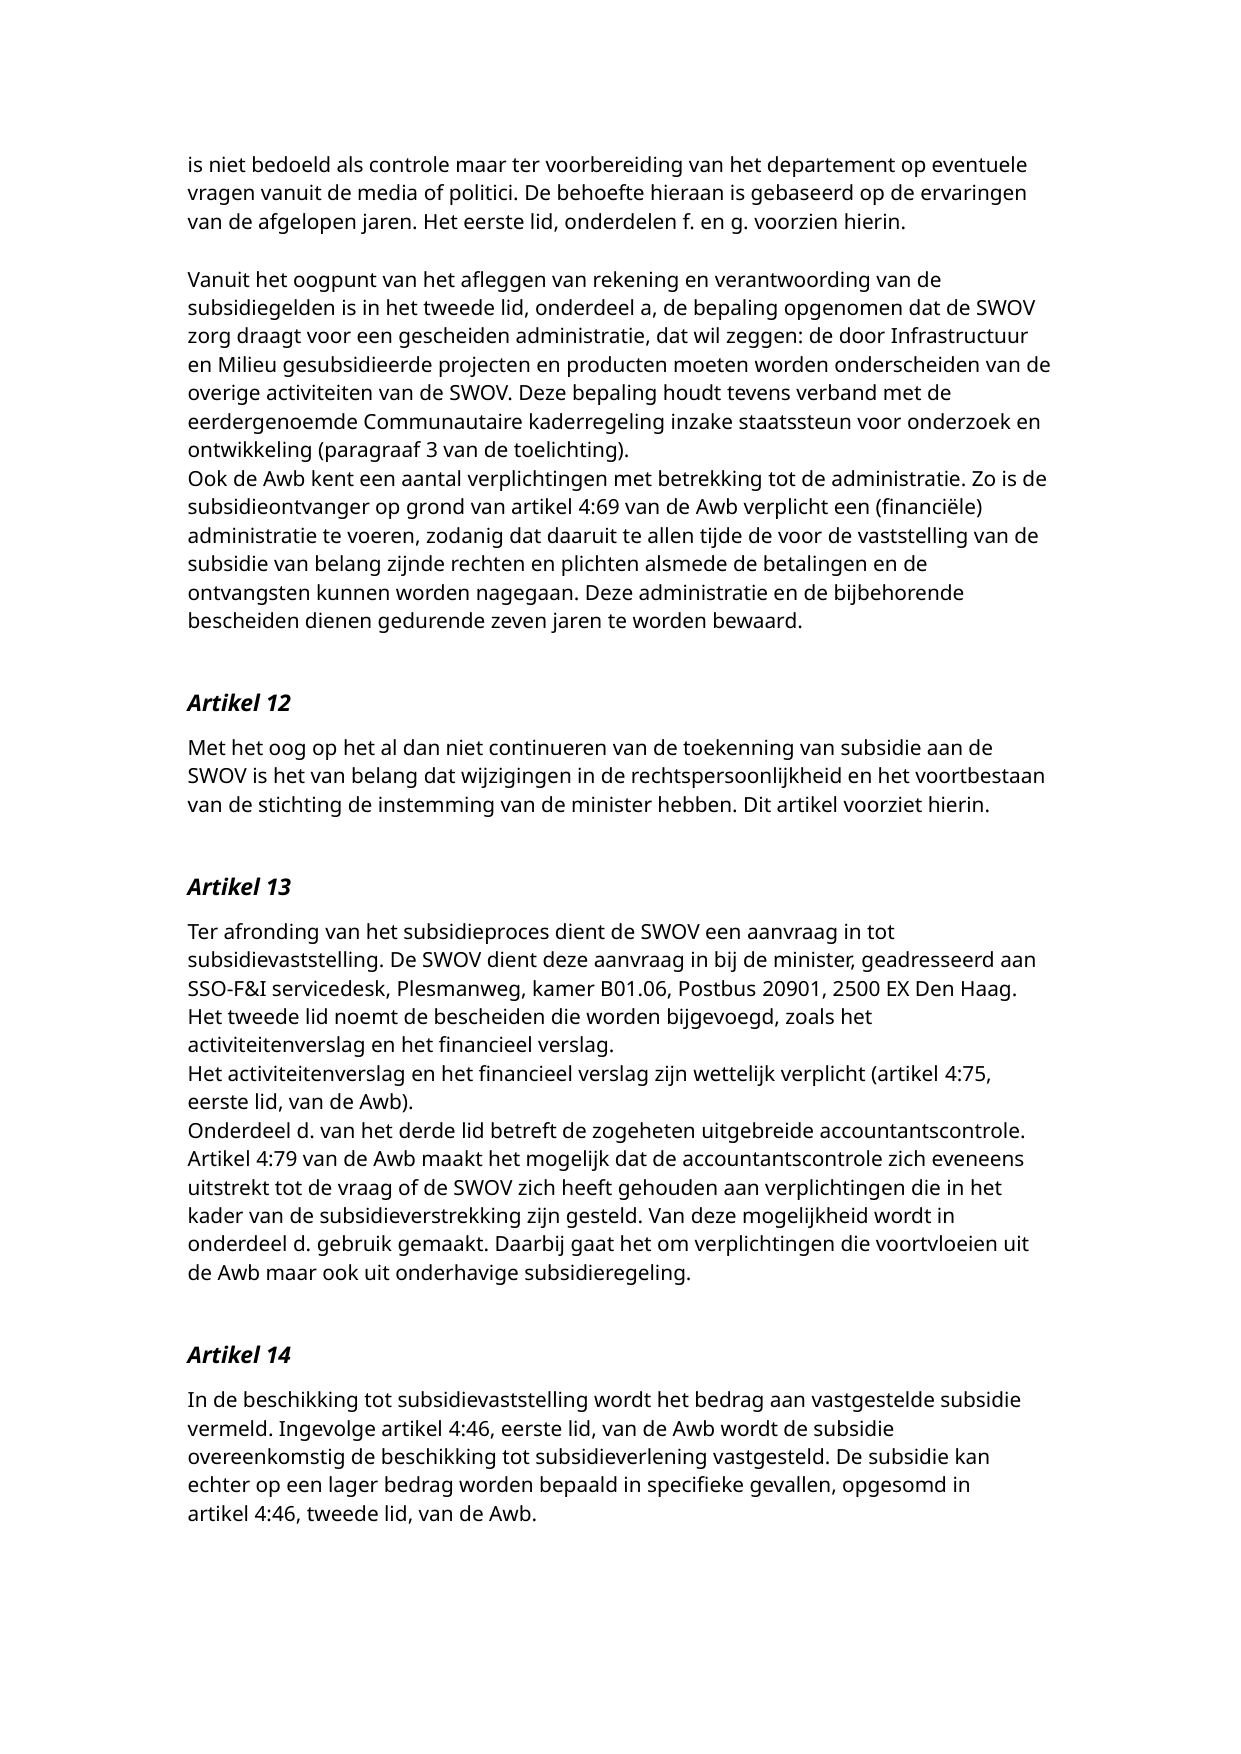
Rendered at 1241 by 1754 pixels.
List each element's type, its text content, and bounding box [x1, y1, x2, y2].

subtitle Artikel 13 [187, 871, 1053, 902]
subtitle Artikel 14 [187, 1339, 1053, 1370]
text Onderdeel d. van het derde lid betreft de zogeheten uitgebreide accountantscontrole. Artikel 4:79 van de Awb maakt het mogelijk dat de accountantscontrole zich eveneens uitstrekt tot de vraag of de SWOV zich heeft gehouden aan verplichtingen die in het kader van de subsidieverstrekking zijn gesteld. Van deze mogelijkheid wordt in onderdeel d. gebruik gemaakt. Daarbij gaat het om verplichtingen die voortvloeien uit de Awb maar ook uit onderhavige subsidieregeling. [187, 1116, 1053, 1286]
text Ook de Awb kent een aantal verplichtingen met betrekking tot de administratie. Zo is de subsidieontvanger op grond van artikel 4:69 van de Awb verplicht een (financiële) administratie te voeren, zodanig dat daaruit te allen tijde de voor de vaststelling van de subsidie van belang zijnde rechten en plichten alsmede de betalingen en de ontvangsten kunnen worden nagegaan. Deze administratie en de bijbehorende bescheiden dienen gedurende zeven jaren te worden bewaard. [187, 464, 1053, 634]
text Vanuit het oogpunt van het afleggen van rekening en verantwoording van de subsidiegelden is in het tweede lid, onderdeel a, de bepaling opgenomen dat de SWOV zorg draagt voor een gescheiden administratie, dat wil zeggen: de door Infrastructuur en Milieu gesubsidieerde projecten en producten moeten worden onderscheiden van de overige activiteiten van de SWOV. Deze bepaling houdt tevens verband met de eerdergenoemde Communautaire kaderregeling inzake staatssteun voor onderzoek en ontwikkeling (paragraaf 3 van de toelichting). [187, 265, 1053, 464]
text In de beschikking tot subsidievaststelling wordt het bedrag aan vastgestelde subsidie vermeld. Ingevolge artikel 4:46, eerste lid, van de Awb wordt de subsidie overeenkomstig de beschikking tot subsidieverlening vastgesteld. De subsidie kan echter op een lager bedrag worden bepaald in specifieke gevallen, opgesomd in artikel 4:46, tweede lid, van de Awb. [187, 1385, 1053, 1527]
text Het activiteitenverslag en het financieel verslag zijn wettelijk verplicht (artikel 4:75, eerste lid, van de Awb). [187, 1059, 1053, 1116]
text Met het oog op het al dan niet continueren van de toekenning van subsidie aan de SWOV is het van belang dat wijzigingen in de rechtspersoonlijkheid en het voortbestaan van de stichting de instemming van de minister hebben. Dit artikel voorziet hierin. [187, 733, 1053, 818]
text is niet bedoeld als controle maar ter voorbereiding van het departement op eventuele vragen vanuit de media of politici. De behoefte hieraan is gebaseerd op de ervaringen van de afgelopen jaren. Het eerste lid, onderdelen f. en g. voorzien hierin. [187, 150, 1053, 235]
text Ter afronding van het subsidieproces dient de SWOV een aanvraag in tot subsidievaststelling. De SWOV dient deze aanvraag in bij de minister, geadresseerd aan SSO-F&I servicedesk, Plesmanweg, kamer B01.06, Postbus 20901, 2500 EX Den Haag. Het tweede lid noemt de bescheiden die worden bijgevoegd, zoals het activiteitenverslag en het financieel verslag. [187, 917, 1053, 1059]
subtitle Artikel 12 [187, 687, 1053, 718]
